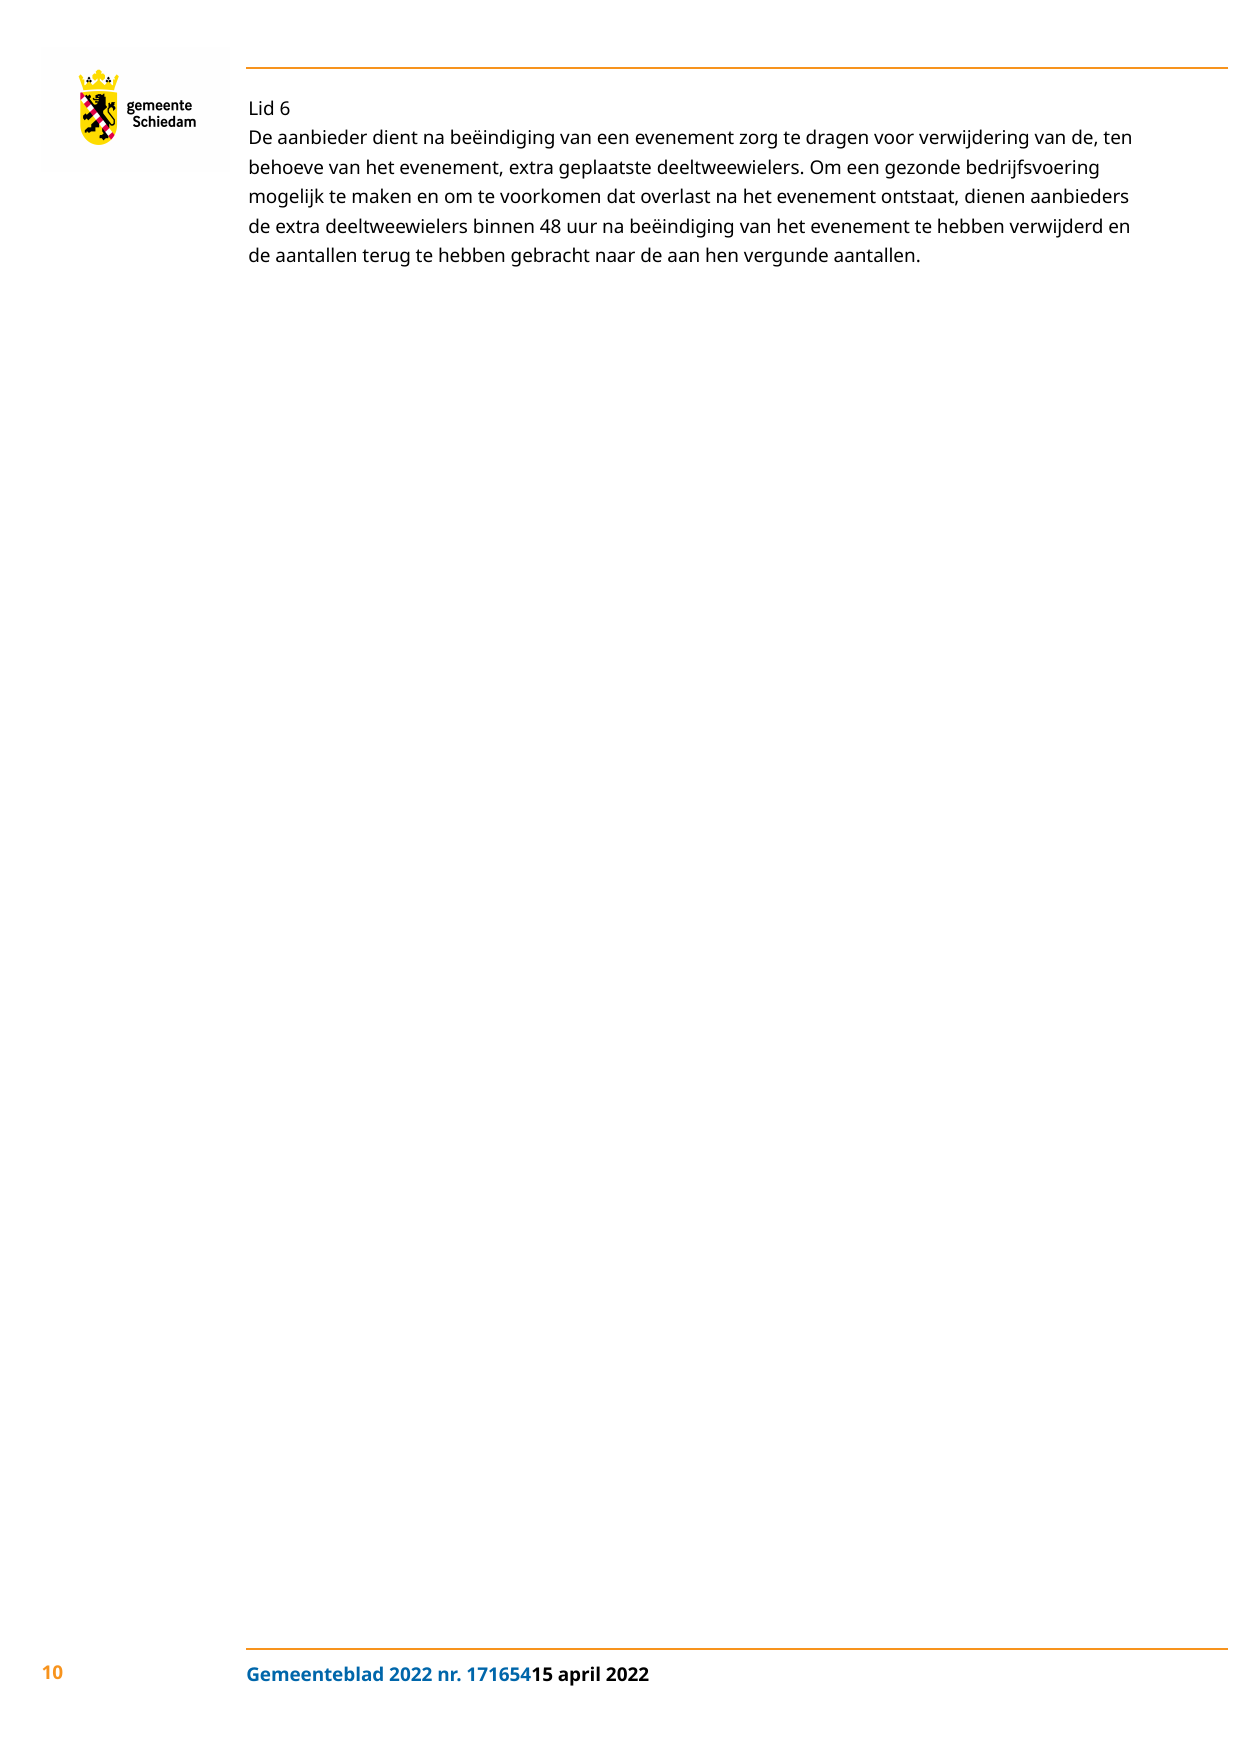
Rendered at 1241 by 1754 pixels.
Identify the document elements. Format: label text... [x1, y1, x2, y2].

text De aanbieder dient na beëindiging van een evenement zorg te dragen voor verwijdering van de, ten behoeve van het evenement, extra geplaatste deeltweewielers. Om een gezonde bedrijfsvoering mogelijk te maken en om te voorkomen dat overlast na het evenement ontstaat, dienen aanbieders de extra deeltweewielers binnen 48 uur na beëindiging van het evenement te hebben verwijderd en de aantallen terug te hebben gebracht naar de aan hen vergunde aantallen. [248, 124, 1152, 268]
picture [41, 47, 231, 172]
text Lid 6 [248, 95, 1152, 121]
